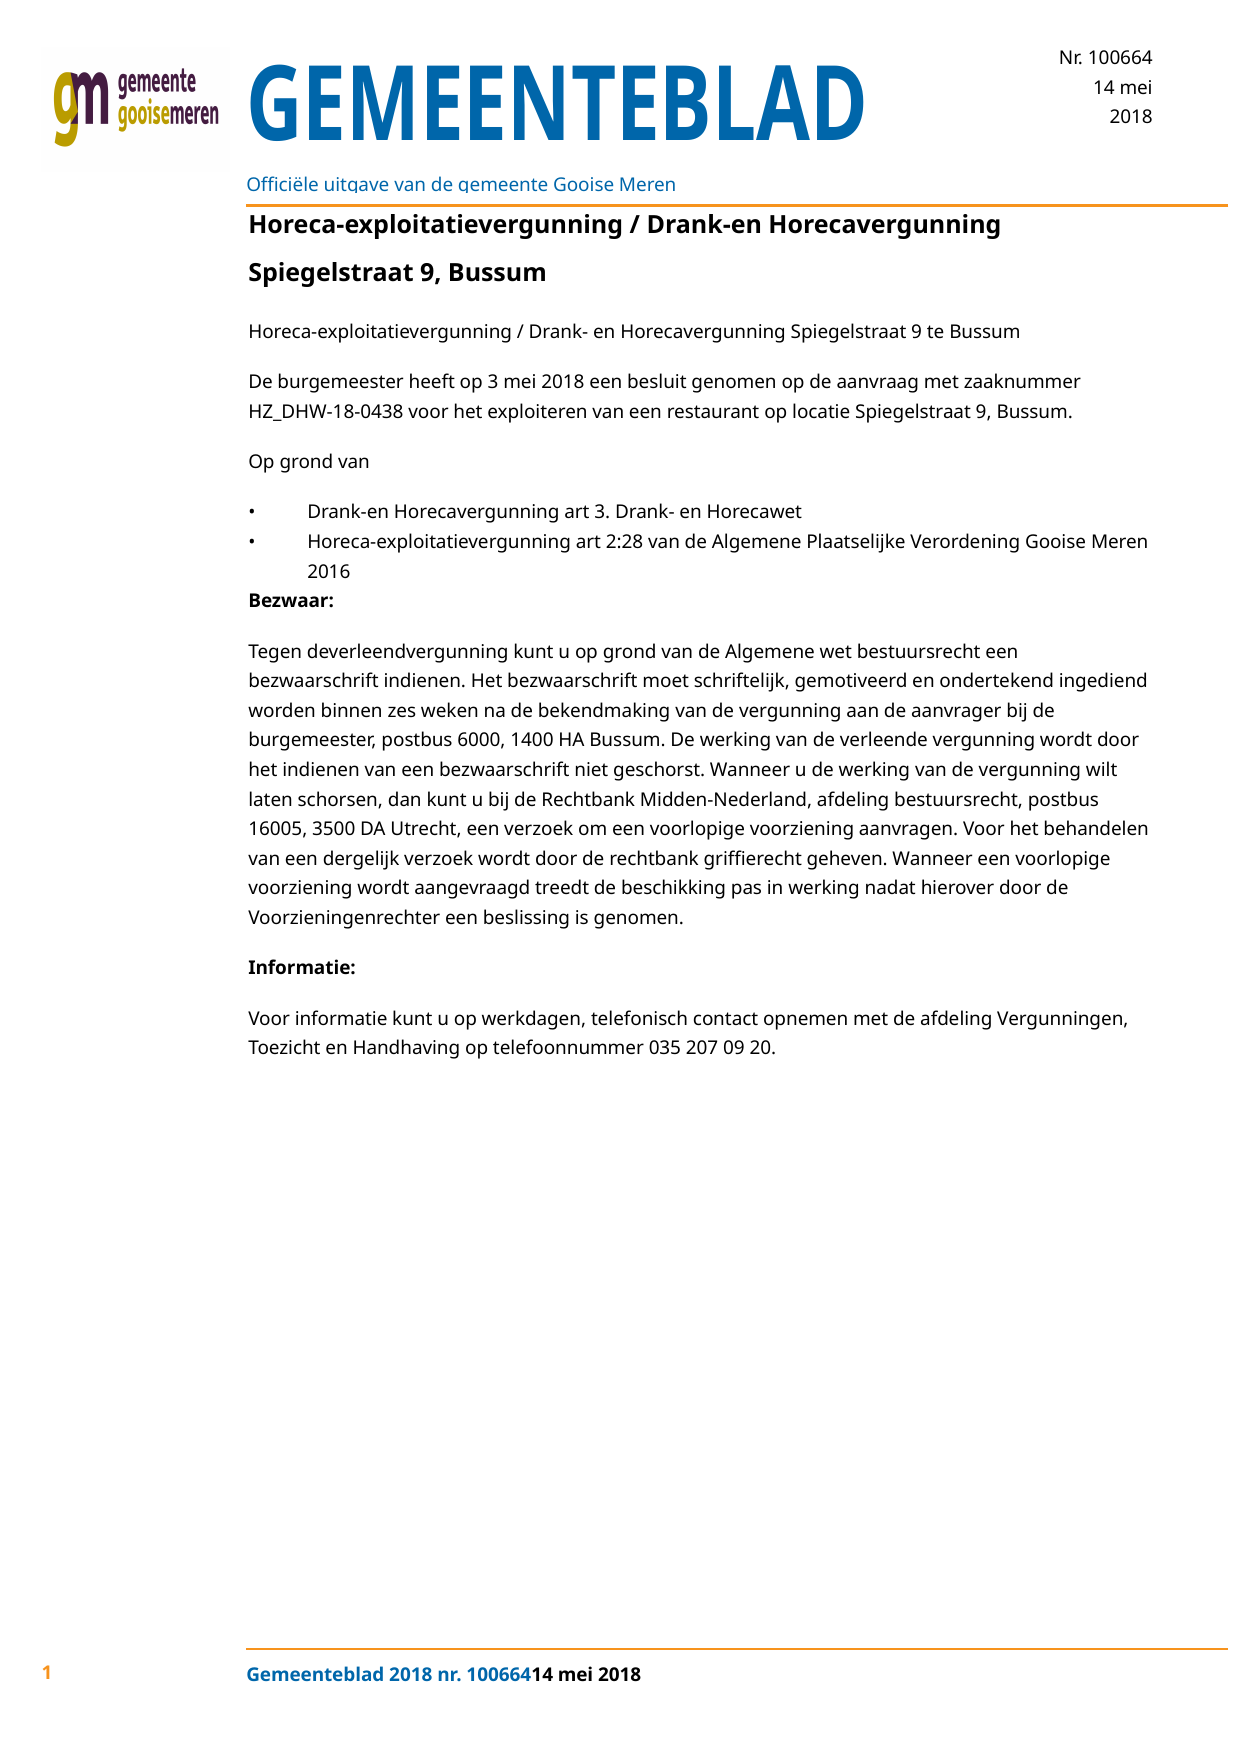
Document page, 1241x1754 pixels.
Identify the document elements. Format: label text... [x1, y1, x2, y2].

text Bezwaar: [248, 587, 1152, 613]
text Horeca-exploitatievergunning / Drank-en Horecavergunning Spiegelstraat 9, Bussum [248, 207, 1152, 288]
text Op grond van [248, 448, 1152, 474]
text Horeca-exploitatievergunning / Drank- en Horecavergunning Spiegelstraat 9 te Bussum [248, 318, 1152, 344]
text Informatie: [248, 954, 1152, 980]
text Voor informatie kunt u op werkdagen, telefonisch contact opnemen met de afdeling Vergunningen, Toezicht en Handhaving op telefoonnummer 035 207 09 20. [248, 1005, 1152, 1060]
text De burgemeester heeft op 3 mei 2018 een besluit genomen op de aanvraag met zaaknummer HZ_DHW-18-0438 voor het exploiteren van een restaurant op locatie Spiegelstraat 9, Bussum. [248, 368, 1152, 424]
list Drank-en Horecavergunning art 3. Drank- en Horecawet [248, 499, 1152, 524]
picture [41, 47, 231, 172]
list Horeca-exploitatievergunning art 2:28 van de Algemene Plaatselijke Verordening Gooise Meren 2016 [248, 528, 1152, 584]
text Tegen deverleendvergunning kunt u op grond van de Algemene wet bestuursrecht een bezwaarschrift indienen. Het bezwaarschrift moet schriftelijk, gemotiveerd en ondertekend ingediend worden binnen zes weken na de bekendmaking van de vergunning aan de aanvrager bij de burgemeester, postbus 6000, 1400 HA Bussum. De werking van de verleende vergunning wordt door het indienen van een bezwaarschrift niet geschorst. Wanneer u de werking van de vergunning wilt laten schorsen, dan kunt u bij de Rechtbank Midden-Nederland, afdeling bestuursrecht, postbus 16005, 3500 DA Utrecht, een verzoek om een voorlopige voorziening aanvragen. Voor het behandelen van een dergelijk verzoek wordt door de rechtbank griffierecht geheven. Wanneer een voorlopige voorziening wordt aangevraagd treedt de beschikking pas in werking nadat hierover door de Voorzieningenrechter een beslissing is genomen. [248, 638, 1152, 930]
